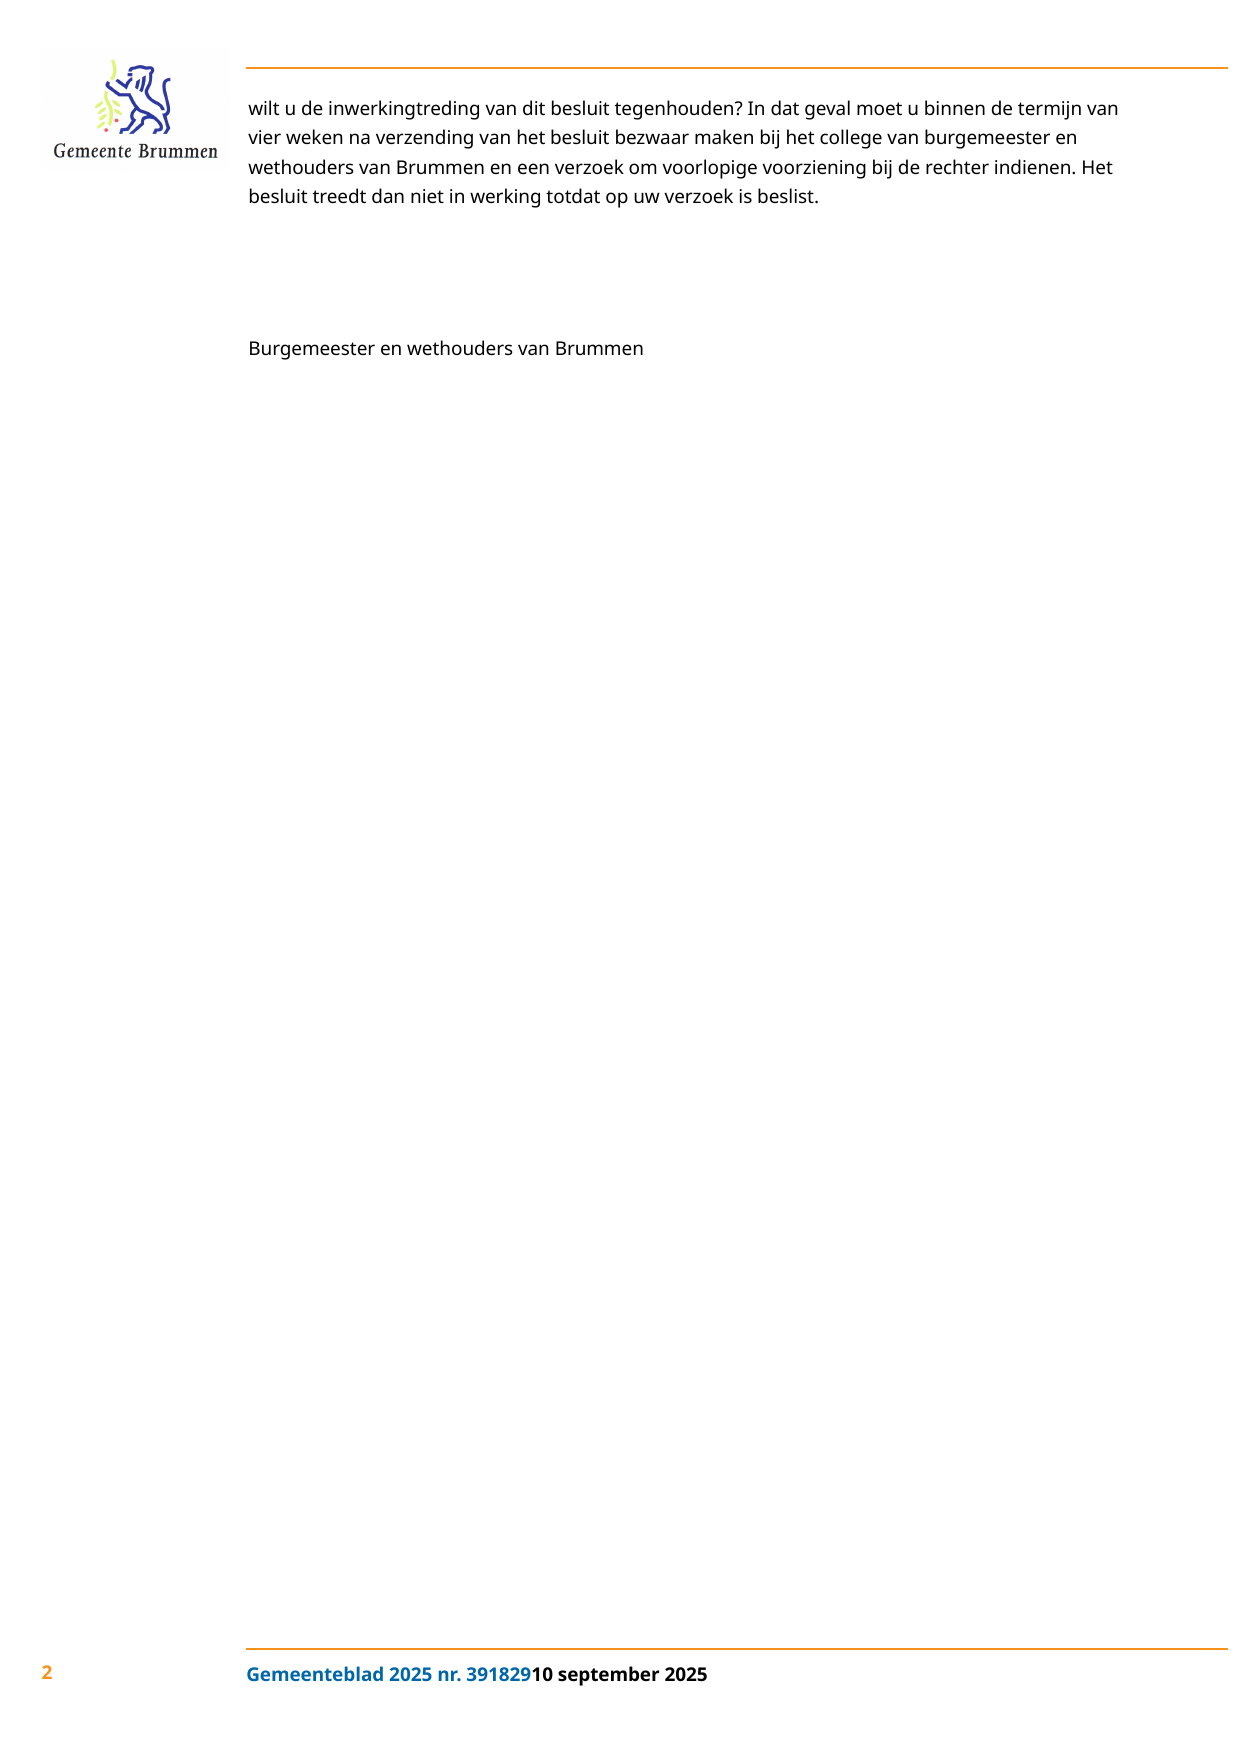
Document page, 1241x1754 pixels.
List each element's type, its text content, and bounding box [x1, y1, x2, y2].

text Burgemeester en wethouders van Brummen [248, 335, 1152, 361]
text wilt u de inwerkingtreding van dit besluit tegenhouden? In dat geval moet u binnen de termijn van vier weken na verzending van het besluit bezwaar maken bij het college van burgemeester en wethouders van Brummen en een verzoek om voorlopige voorziening bij de rechter indienen. Het besluit treedt dan niet in werking totdat op uw verzoek is beslist. [248, 95, 1152, 209]
picture [41, 47, 231, 172]
